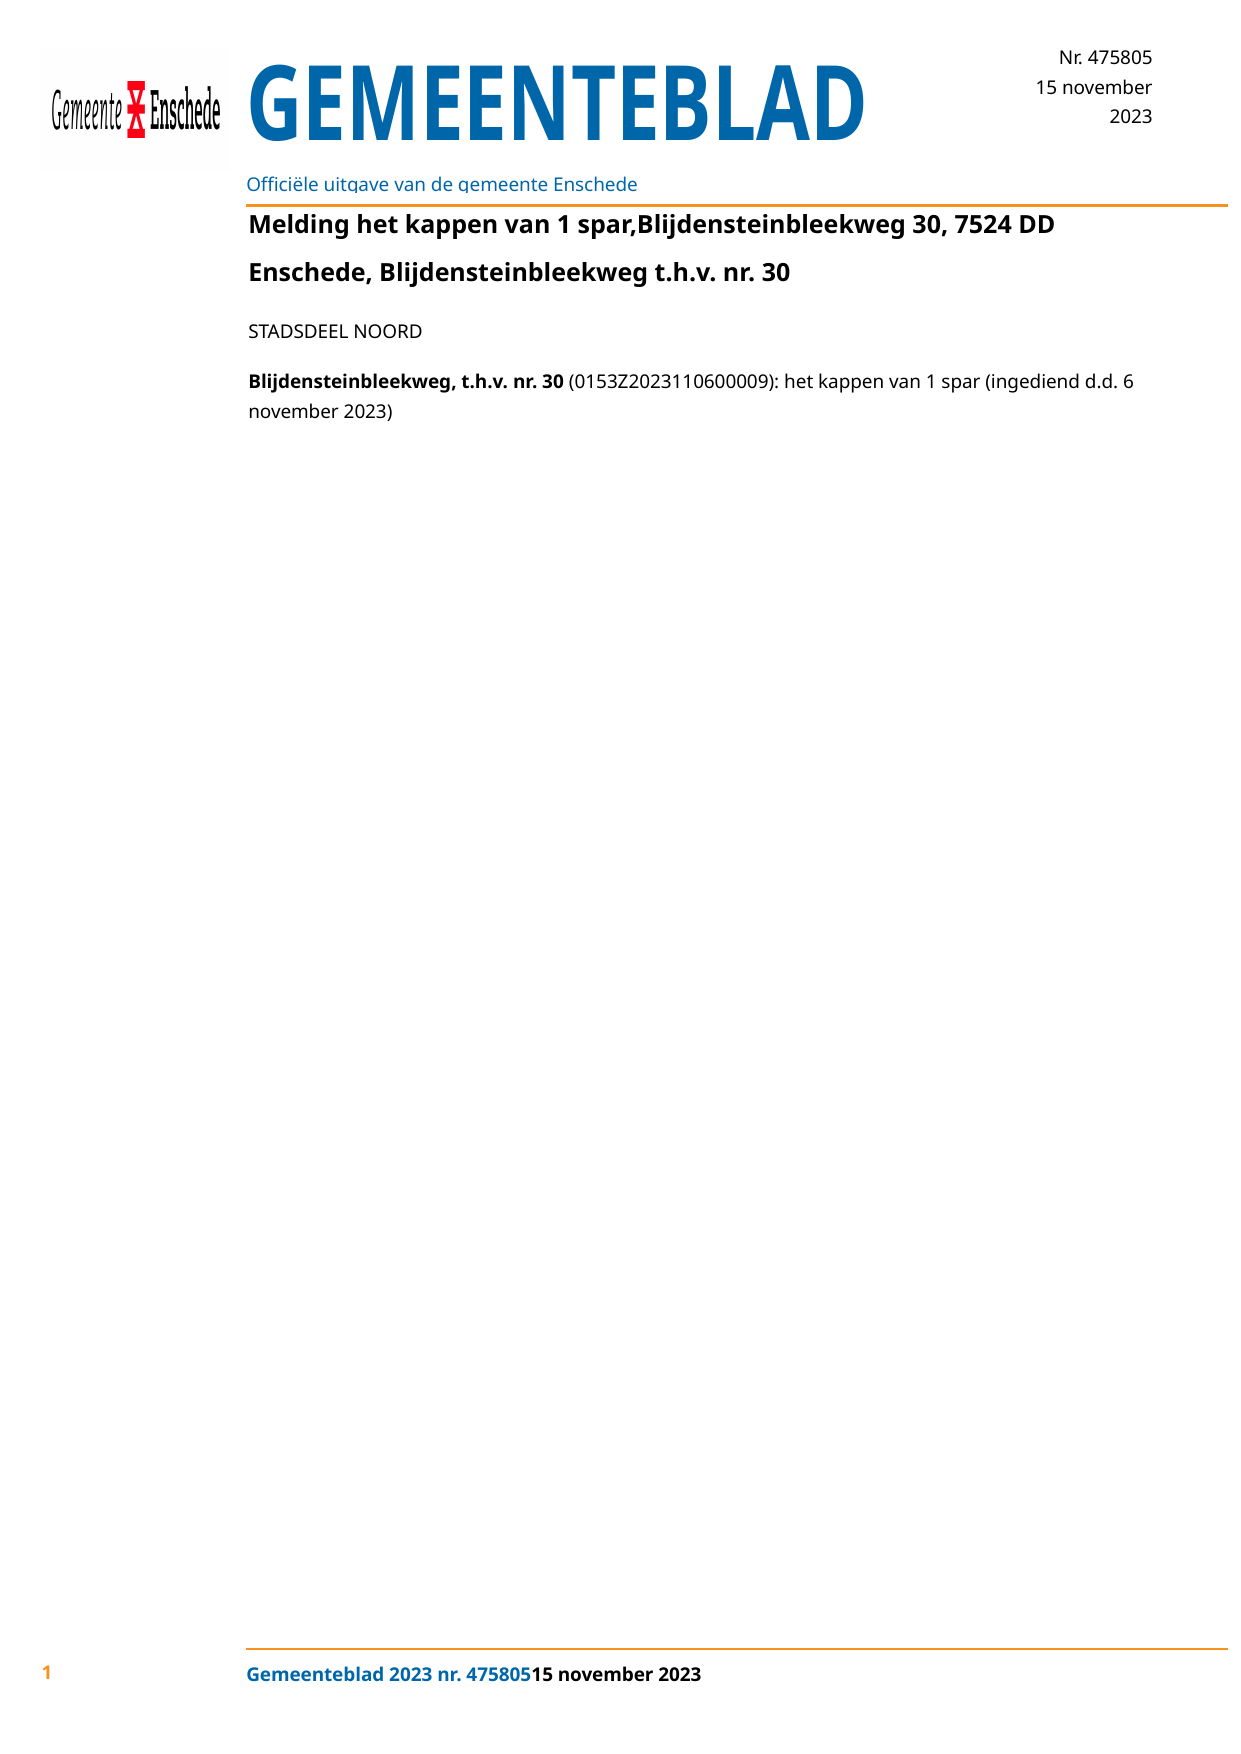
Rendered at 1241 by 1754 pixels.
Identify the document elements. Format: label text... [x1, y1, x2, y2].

text Blijdensteinbleekweg, t.h.v. nr. 30 (0153Z2023110600009): het kappen van 1 spar (ingediend d.d. 6 november 2023) [248, 368, 1152, 424]
picture [41, 47, 231, 172]
text STADSDEEL NOORD [248, 318, 1152, 344]
text Melding het kappen van 1 spar,Blijdensteinbleekweg 30, 7524 DD Enschede, Blijdensteinbleekweg t.h.v. nr. 30 [248, 207, 1152, 288]
